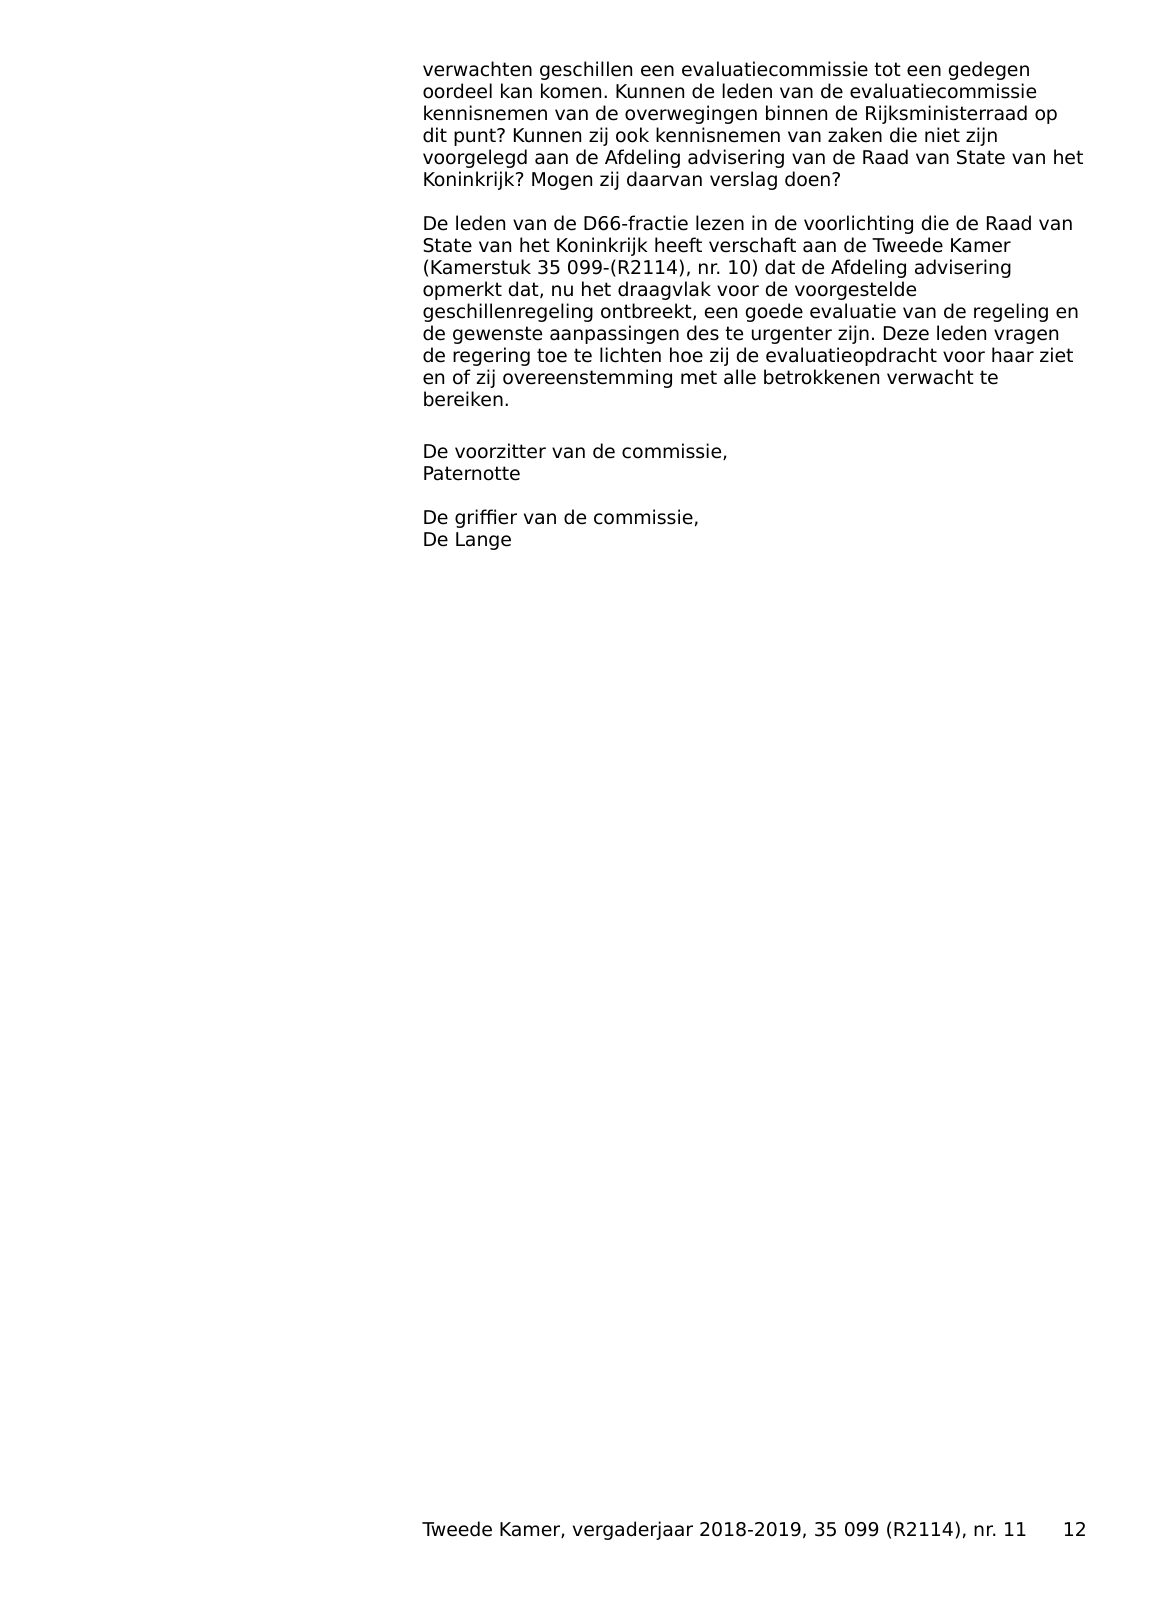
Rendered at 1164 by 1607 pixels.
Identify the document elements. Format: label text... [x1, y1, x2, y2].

text De voorzitter van de commissie, Paternotte [422, 441, 1087, 485]
text De leden van de D66-fractie lezen in de voorlichting die de Raad van State van het Koninkrijk heeft verschaft aan de Tweede Kamer (Kamerstuk 35 099-(R2114), nr. 10) dat de Afdeling advisering opmerkt dat, nu het draagvlak voor de voorgestelde geschillenregeling ontbreekt, een goede evaluatie van de regeling en de gewenste aanpassingen des te urgenter zijn. Deze leden vragen de regering toe te lichten hoe zij de evaluatieopdracht voor haar ziet en of zij overeenstemming met alle betrokkenen verwacht te bereiken. [422, 213, 1087, 411]
text verwachten geschillen een evaluatiecommissie tot een gedegen oordeel kan komen. Kunnen de leden van de evaluatiecommissie kennisnemen van de overwegingen binnen de Rijksministerraad op dit punt? Kunnen zij ook kennisnemen van zaken die niet zijn voorgelegd aan de Afdeling advisering van de Raad van State van het Koninkrijk? Mogen zij daarvan verslag doen? [422, 59, 1087, 191]
text De griffier van de commissie, De Lange [422, 507, 1087, 551]
